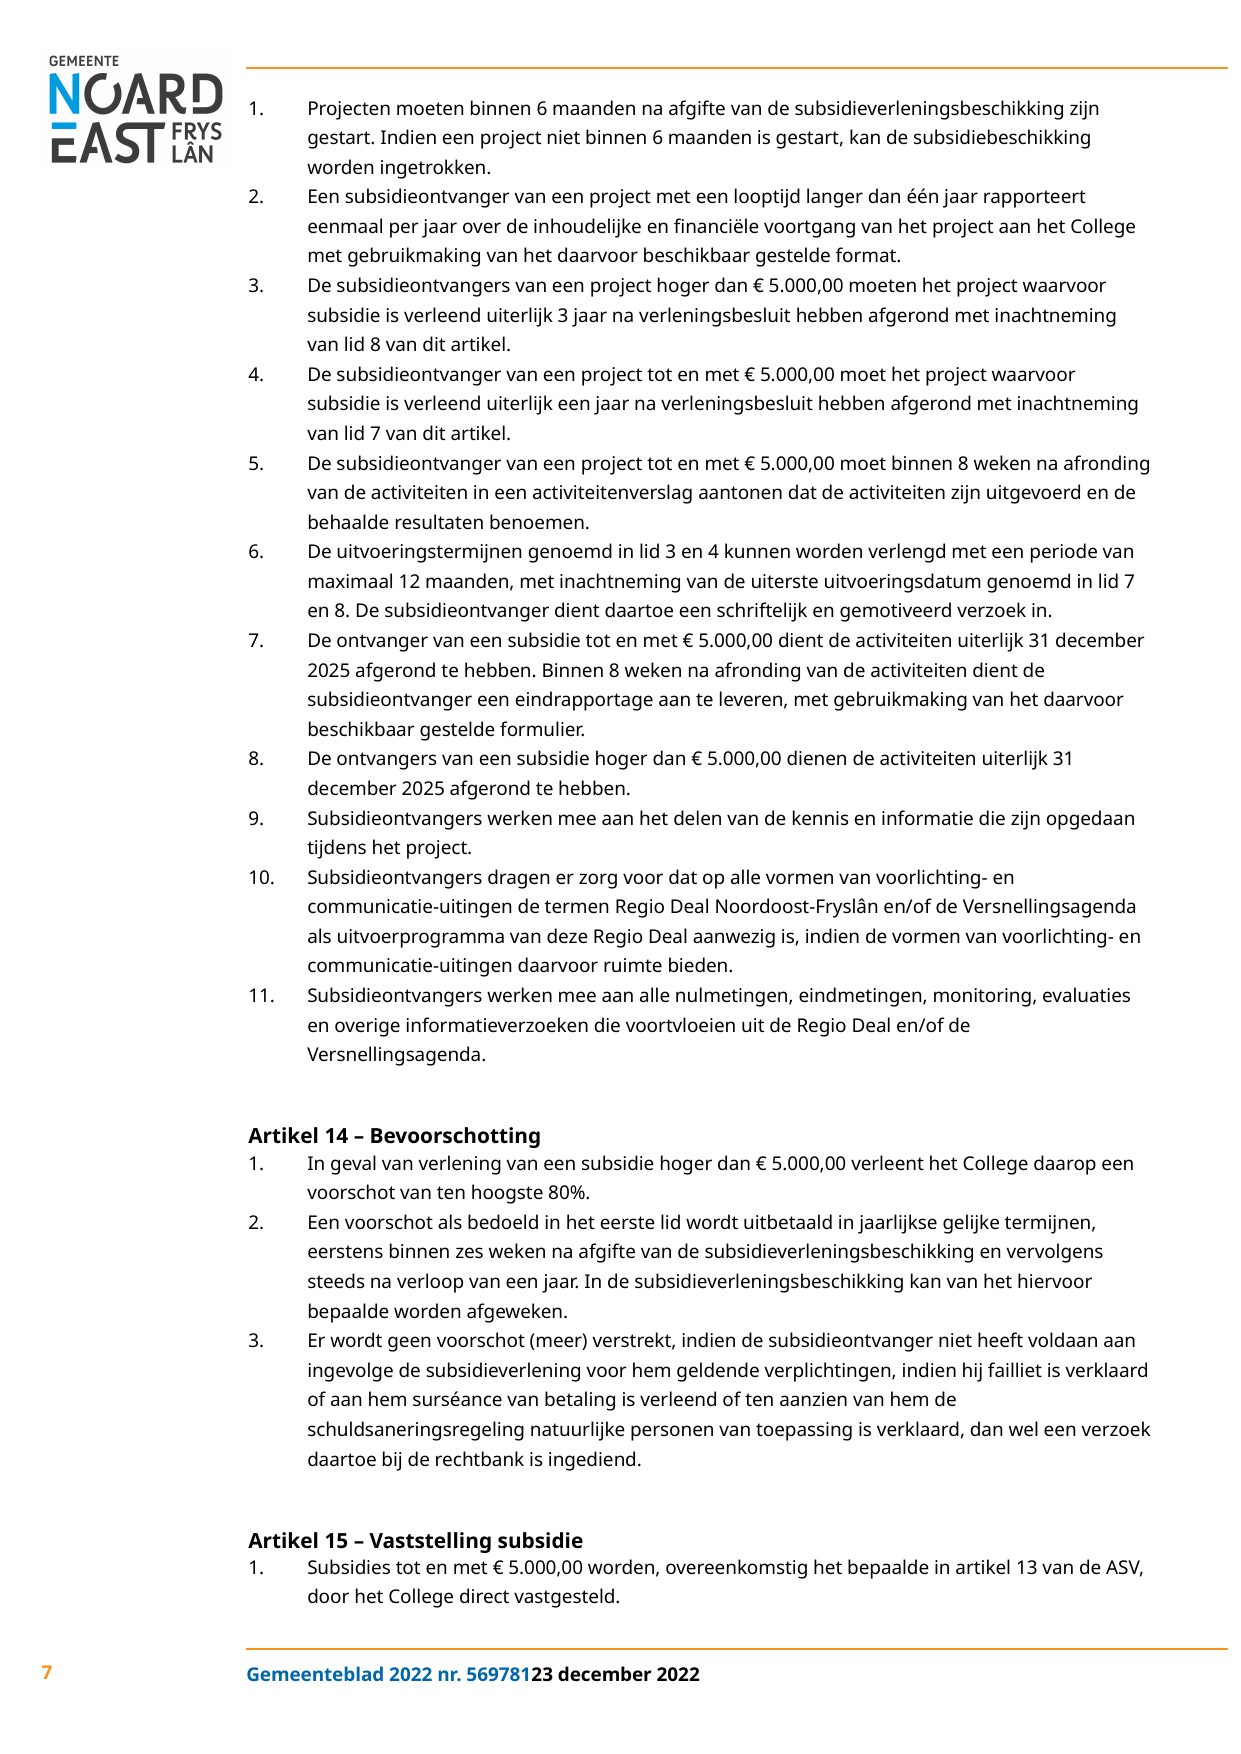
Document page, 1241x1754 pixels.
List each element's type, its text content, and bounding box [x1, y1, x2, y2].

list Projecten moeten binnen 6 maanden na afgifte van de subsidieverleningsbeschikking zijn gestart. Indien een project niet binnen 6 maanden is gestart, kan de subsidiebeschikking worden ingetrokken. [248, 95, 1152, 180]
picture [41, 47, 231, 172]
list Subsidieontvangers dragen er zorg voor dat op alle vormen van voorlichting- en communicatie-uitingen de termen Regio Deal Noordoost-Fryslân en/of de Versnellingsagenda als uitvoerprogramma van deze Regio Deal aanwezig is, indien de vormen van voorlichting- en communicatie-uitingen daarvoor ruimte bieden. [248, 864, 1152, 978]
list Subsidieontvangers werken mee aan het delen van de kennis en informatie die zijn opgedaan tijdens het project. [248, 805, 1152, 860]
list Een voorschot als bedoeld in het eerste lid wordt uitbetaald in jaarlijkse gelijke termijnen, eerstens binnen zes weken na afgifte van de subsidieverleningsbeschikking en vervolgens steeds na verloop van een jaar. In de subsidieverleningsbeschikking kan van het hiervoor bepaalde worden afgeweken. [248, 1209, 1152, 1323]
list De uitvoeringstermijnen genoemd in lid 3 en 4 kunnen worden verlengd met een periode van maximaal 12 maanden, met inachtneming van de uiterste uitvoeringsdatum genoemd in lid 7 en 8. De subsidieontvanger dient daartoe een schriftelijk en gemotiveerd verzoek in. [248, 538, 1152, 623]
text Artikel 14 – Bevoorschotting [248, 1121, 1152, 1150]
list Subsidieontvangers werken mee aan alle nulmetingen, eindmetingen, monitoring, evaluaties en overige informatieverzoeken die voortvloeien uit de Regio Deal en/of de Versnellingsagenda. [248, 982, 1152, 1067]
list Een subsidieontvanger van een project met een looptijd langer dan één jaar rapporteert eenmaal per jaar over de inhoudelijke en financiële voortgang van het project aan het College met gebruikmaking van het daarvoor beschikbaar gestelde format. [248, 183, 1152, 268]
list In geval van verlening van een subsidie hoger dan € 5.000,00 verleent het College daarop een voorschot van ten hoogste 80%. [248, 1150, 1152, 1205]
list De subsidieontvangers van een project hoger dan € 5.000,00 moeten het project waarvoor subsidie is verleend uiterlijk 3 jaar na verleningsbesluit hebben afgerond met inachtneming van lid 8 van dit artikel. [248, 272, 1152, 357]
list Er wordt geen voorschot (meer) verstrekt, indien de subsidieontvanger niet heeft voldaan aan ingevolge de subsidieverlening voor hem geldende verplichtingen, indien hij failliet is verklaard of aan hem surséance van betaling is verleend of ten aanzien van hem de schuldsaneringsregeling natuurlijke personen van toepassing is verklaard, dan wel een verzoek daartoe bij de rechtbank is ingediend. [248, 1327, 1152, 1471]
list De ontvanger van een subsidie tot en met € 5.000,00 dient de activiteiten uiterlijk 31 december 2025 afgerond te hebben. Binnen 8 weken na afronding van de activiteiten dient de subsidieontvanger een eindrapportage aan te leveren, met gebruikmaking van het daarvoor beschikbaar gestelde formulier. [248, 627, 1152, 742]
list De subsidieontvanger van een project tot en met € 5.000,00 moet binnen 8 weken na afronding van de activiteiten in een activiteitenverslag aantonen dat de activiteiten zijn uitgevoerd en de behaalde resultaten benoemen. [248, 450, 1152, 535]
list De ontvangers van een subsidie hoger dan € 5.000,00 dienen de activiteiten uiterlijk 31 december 2025 afgerond te hebben. [248, 746, 1152, 801]
list De subsidieontvanger van een project tot en met € 5.000,00 moet het project waarvoor subsidie is verleend uiterlijk een jaar na verleningsbesluit hebben afgerond met inachtneming van lid 7 van dit artikel. [248, 361, 1152, 446]
list Subsidies tot en met € 5.000,00 worden, overeenkomstig het bepaalde in artikel 13 van de ASV, door het College direct vastgesteld. [248, 1554, 1152, 1609]
text Artikel 15 – Vaststelling subsidie [248, 1526, 1152, 1554]
